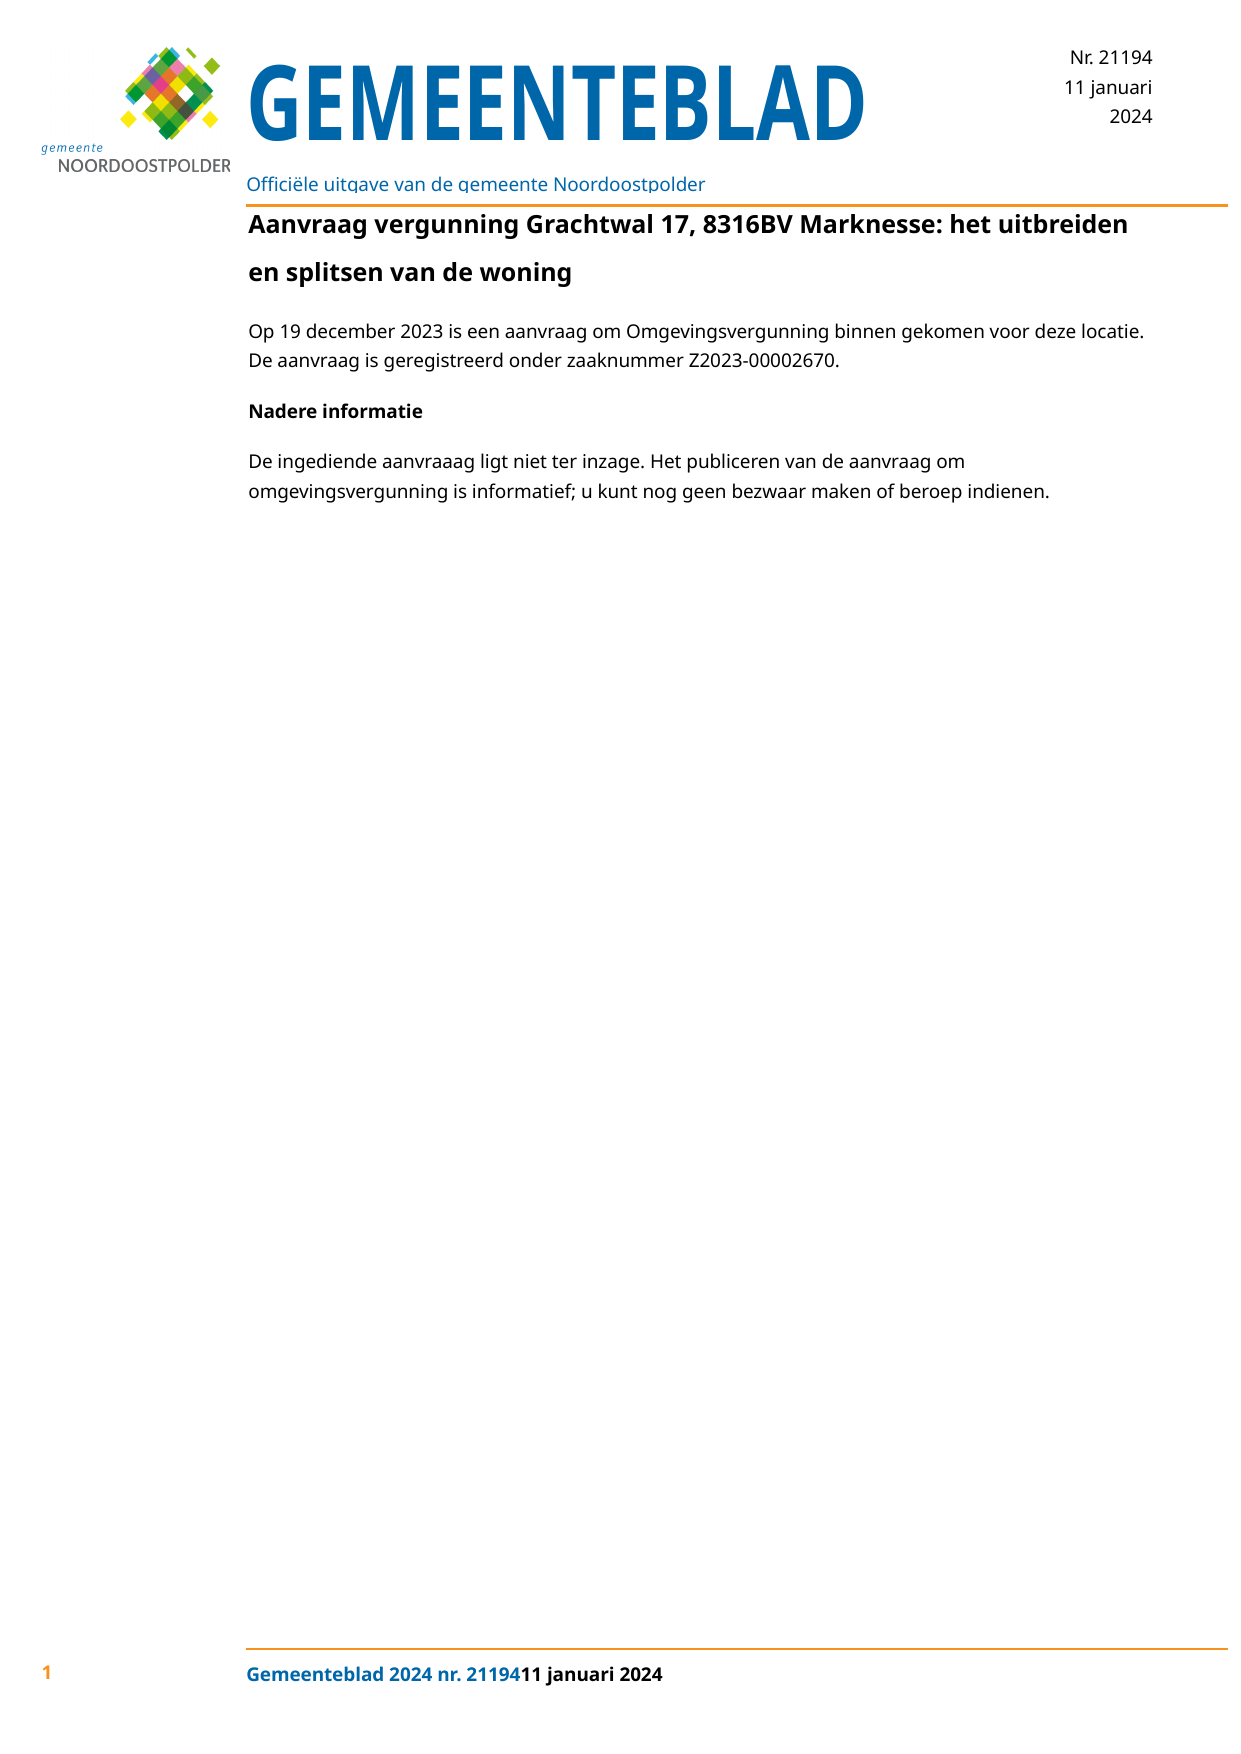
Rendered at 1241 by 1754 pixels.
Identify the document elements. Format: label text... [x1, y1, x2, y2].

picture [41, 47, 231, 172]
text Op 19 december 2023 is een aanvraag om Omgevingsvergunning binnen gekomen voor deze locatie. De aanvraag is geregistreerd onder zaaknummer Z2023-00002670. [248, 318, 1152, 373]
text Aanvraag vergunning Grachtwal 17, 8316BV Marknesse: het uitbreiden en splitsen van de woning [248, 207, 1152, 288]
text Nadere informatie [248, 398, 1152, 424]
text De ingediende aanvraaag ligt niet ter inzage. Het publiceren van de aanvraag om omgevingsvergunning is informatief; u kunt nog geen bezwaar maken of beroep indienen. [248, 448, 1152, 504]
